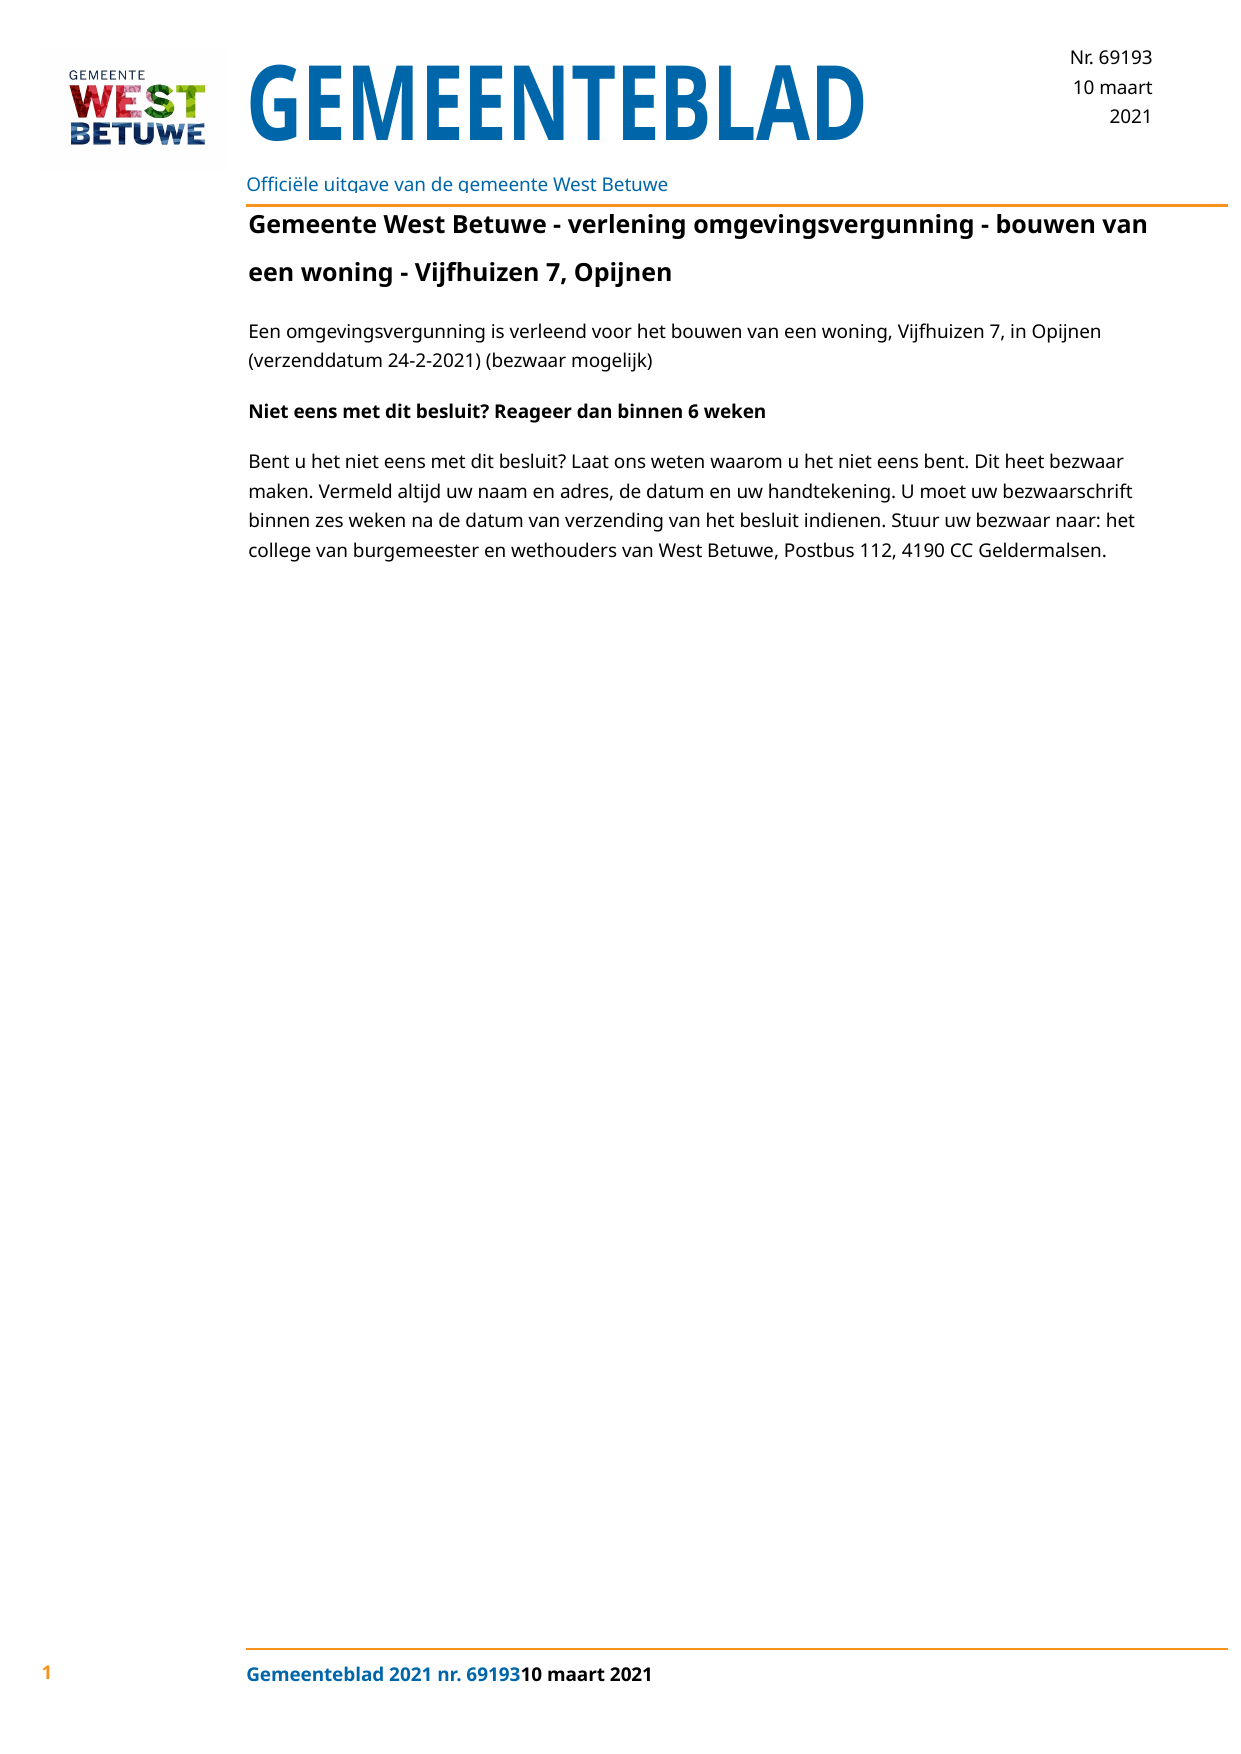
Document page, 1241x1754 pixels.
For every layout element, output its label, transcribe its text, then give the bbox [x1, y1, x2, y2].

text Een omgevingsvergunning is verleend voor het bouwen van een woning, Vijfhuizen 7, in Opijnen (verzenddatum 24-2-2021) (bezwaar mogelijk) [248, 318, 1152, 373]
text Niet eens met dit besluit? Reageer dan binnen 6 weken [248, 398, 1152, 424]
picture [41, 47, 231, 172]
text Gemeente West Betuwe - verlening omgevingsvergunning - bouwen van een woning - Vijfhuizen 7, Opijnen [248, 207, 1152, 288]
text Bent u het niet eens met dit besluit? Laat ons weten waarom u het niet eens bent. Dit heet bezwaar maken. Vermeld altijd uw naam en adres, de datum en uw handtekening. U moet uw bezwaarschrift binnen zes weken na de datum van verzending van het besluit indienen. Stuur uw bezwaar naar: het college van burgemeester en wethouders van West Betuwe, Postbus 112, 4190 CC Geldermalsen. [248, 448, 1152, 563]
